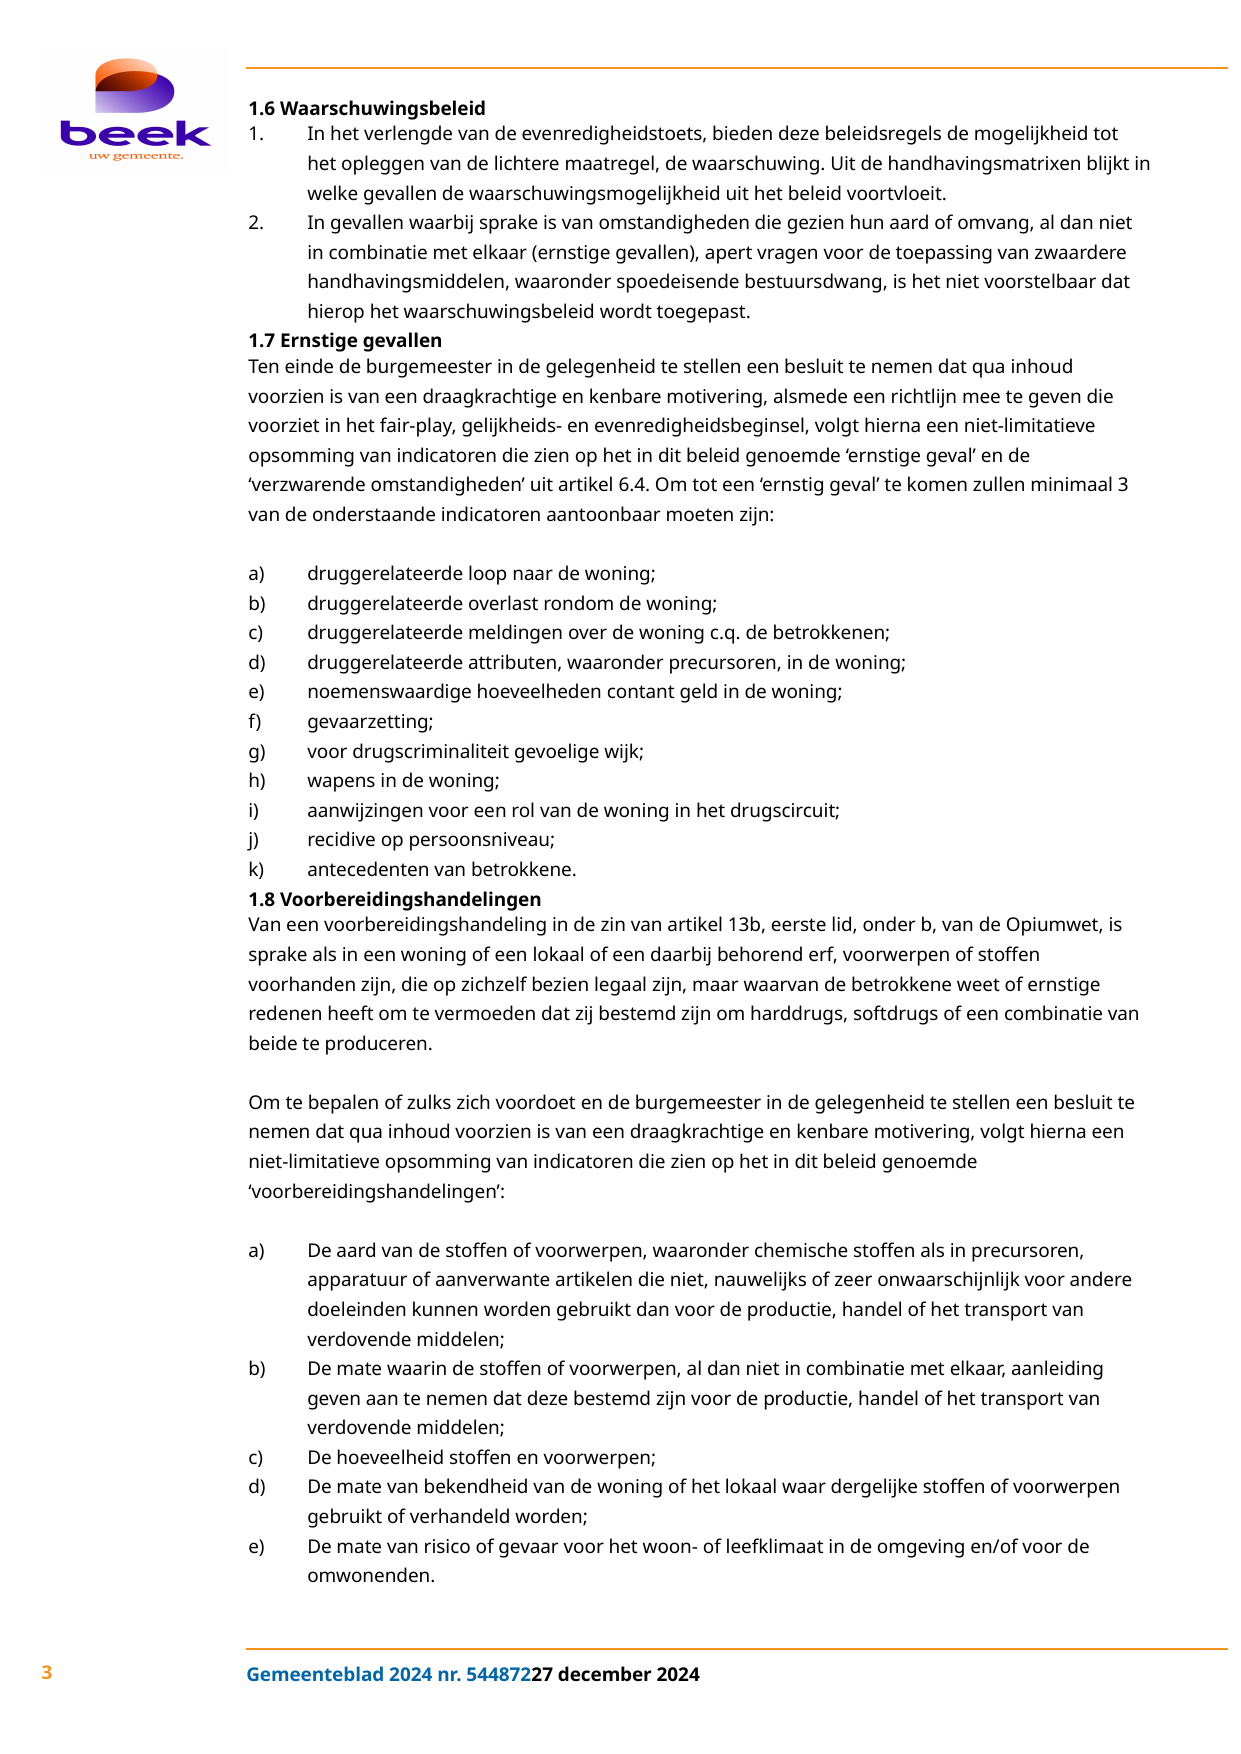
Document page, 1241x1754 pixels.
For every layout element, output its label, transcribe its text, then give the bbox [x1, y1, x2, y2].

list De aard van de stoffen of voorwerpen, waaronder chemische stoffen als in precursoren, apparatuur of aanverwante artikelen die niet, nauwelijks of zeer onwaarschijnlijk voor andere doeleinden kunnen worden gebruikt dan voor de productie, handel of het transport van verdovende middelen; [248, 1237, 1152, 1351]
list druggerelateerde loop naar de woning; [248, 560, 1152, 586]
list antecedenten van betrokkene. [248, 856, 1152, 882]
list noemenswaardige hoeveelheden contant geld in de woning; [248, 679, 1152, 704]
list De mate van bekendheid van de woning of het lokaal waar dergelijke stoffen of voorwerpen gebruikt of verhandeld worden; [248, 1474, 1152, 1529]
text Van een voorbereidingshandeling in de zin van artikel 13b, eerste lid, onder b, van de Opiumwet, is sprake als in een woning of een lokaal of een daarbij behorend erf, voorwerpen of stoffen voorhanden zijn, die op zichzelf bezien legaal zijn, maar waarvan de betrokkene weet of ernstige redenen heeft om te vermoeden dat zij bestemd zijn om harddrugs, softdrugs of een combinatie van beide te produceren. [248, 912, 1152, 1056]
text 1.7 Ernstige gevallen [248, 328, 1152, 353]
list In gevallen waarbij sprake is van omstandigheden die gezien hun aard of omvang, al dan niet in combinatie met elkaar (ernstige gevallen), apert vragen voor de toepassing van zwaardere handhavingsmiddelen, waaronder spoedeisende bestuursdwang, is het niet voorstelbaar dat hierop het waarschuwingsbeleid wordt toegepast. [248, 209, 1152, 324]
picture [41, 47, 231, 172]
list In het verlengde van de evenredigheidstoets, bieden deze beleidsregels de mogelijkheid tot het opleggen van de lichtere maatregel, de waarschuwing. Uit de handhavingsmatrixen blijkt in welke gevallen de waarschuwingsmogelijkheid uit het beleid voortvloeit. [248, 121, 1152, 205]
list De mate waarin de stoffen of voorwerpen, al dan niet in combinatie met elkaar, aanleiding geven aan te nemen dat deze bestemd zijn voor de productie, handel of het transport van verdovende middelen; [248, 1355, 1152, 1440]
list De mate van risico of gevaar voor het woon- of leefklimaat in de omgeving en/of voor de omwonenden. [248, 1533, 1152, 1588]
text Ten einde de burgemeester in de gelegenheid te stellen een besluit te nemen dat qua inhoud voorzien is van een draagkrachtige en kenbare motivering, alsmede een richtlijn mee te geven die voorziet in het fair-play, gelijkheids- en evenredigheidsbeginsel, volgt hierna een niet-limitatieve opsomming van indicatoren die zien op het in dit beleid genoemde ‘ernstige geval’ en de ‘verzwarende omstandigheden’ uit artikel 6.4. Om tot een ‘ernstig geval’ te komen zullen minimaal 3 van de onderstaande indicatoren aantoonbaar moeten zijn: [248, 353, 1152, 527]
list druggerelateerde overlast rondom de woning; [248, 590, 1152, 616]
list voor drugscriminaliteit gevoelige wijk; [248, 738, 1152, 764]
list gevaarzetting; [248, 708, 1152, 734]
text 1.8 Voorbereidingshandelingen [248, 886, 1152, 912]
list De hoeveelheid stoffen en voorwerpen; [248, 1444, 1152, 1470]
list wapens in de woning; [248, 767, 1152, 793]
text Om te bepalen of zulks zich voordoet en de burgemeester in de gelegenheid te stellen een besluit te nemen dat qua inhoud voorzien is van een draagkrachtige en kenbare motivering, volgt hierna een niet-limitatieve opsomming van indicatoren die zien op het in dit beleid genoemde ‘voorbereidingshandelingen’: [248, 1089, 1152, 1203]
list recidive op persoonsniveau; [248, 827, 1152, 852]
list aanwijzingen voor een rol van de woning in het drugscircuit; [248, 797, 1152, 823]
list druggerelateerde meldingen over de woning c.q. de betrokkenen; [248, 619, 1152, 645]
list druggerelateerde attributen, waaronder precursoren, in de woning; [248, 649, 1152, 675]
text 1.6 Waarschuwingsbeleid [248, 95, 1152, 121]
